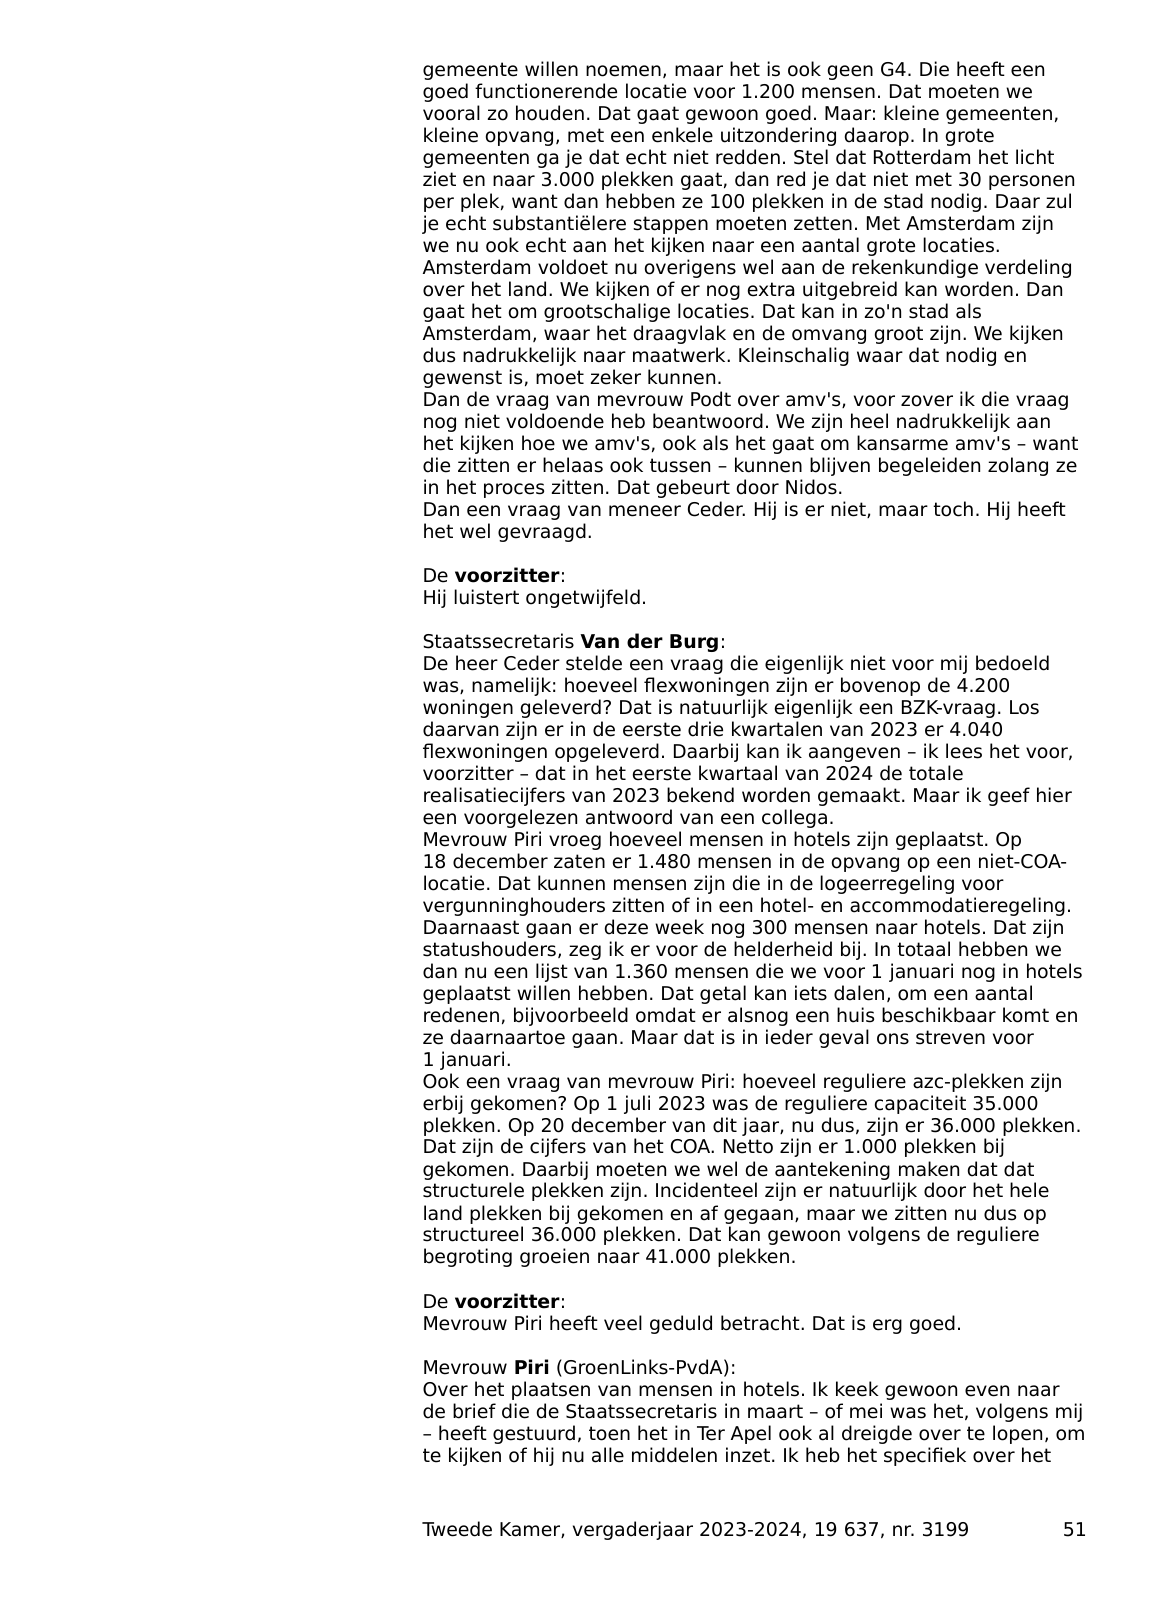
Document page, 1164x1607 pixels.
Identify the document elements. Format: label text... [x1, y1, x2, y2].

text gemeente willen noemen, maar het is ook geen G4. Die heeft een goed functionerende locatie voor 1.200 mensen. Dat moeten we vooral zo houden. Dat gaat gewoon goed. Maar: kleine gemeenten, kleine opvang, met een enkele uitzondering daarop. In grote gemeenten ga je dat echt niet redden. Stel dat Rotterdam het licht ziet en naar 3.000 plekken gaat, dan red je dat niet met 30 personen per plek, want dan hebben ze 100 plekken in de stad nodig. Daar zul je echt substantiëlere stappen moeten zetten. Met Amsterdam zijn we nu ook echt aan het kijken naar een aantal grote locaties. Amsterdam voldoet nu overigens wel aan de rekenkundige verdeling over het land. We kijken of er nog extra uitgebreid kan worden. Dan gaat het om grootschalige locaties. Dat kan in zo'n stad als Amsterdam, waar het draagvlak en de omvang groot zijn. We kijken dus nadrukkelijk naar maatwerk. Kleinschalig waar dat nodig en gewenst is, moet zeker kunnen. [422, 59, 1087, 389]
text Ook een vraag van mevrouw Piri: hoeveel reguliere azc-plekken zijn erbij gekomen? Op 1 juli 2023 was de reguliere capaciteit 35.000 plekken. Op 20 december van dit jaar, nu dus, zijn er 36.000 plekken. Dat zijn de cijfers van het COA. Netto zijn er 1.000 plekken bij gekomen. Daarbij moeten we wel de aantekening maken dat dat structurele plekken zijn. Incidenteel zijn er natuurlijk door het hele land plekken bij gekomen en af gegaan, maar we zitten nu dus op structureel 36.000 plekken. Dat kan gewoon volgens de reguliere begroting groeien naar 41.000 plekken. [422, 1071, 1087, 1268]
text Mevrouw Piri vroeg hoeveel mensen in hotels zijn geplaatst. Op 18 december zaten er 1.480 mensen in de opvang op een niet-COA-locatie. Dat kunnen mensen zijn die in de logeerregeling voor vergunninghouders zitten of in een hotel- en accommodatieregeling. Daarnaast gaan er deze week nog 300 mensen naar hotels. Dat zijn statushouders, zeg ik er voor de helderheid bij. In totaal hebben we dan nu een lijst van 1.360 mensen die we voor 1 januari nog in hotels geplaatst willen hebben. Dat getal kan iets dalen, om een aantal redenen, bijvoorbeeld omdat er alsnog een huis beschikbaar komt en ze daarnaartoe gaan. Maar dat is in ieder geval ons streven voor 1 januari. [422, 829, 1087, 1071]
text Staatssecretaris Van der Burg: [422, 631, 1087, 653]
text Mevrouw Piri heeft veel geduld betracht. Dat is erg goed. [422, 1312, 1087, 1334]
text Hij luistert ongetwijfeld. [422, 587, 1087, 609]
text De heer Ceder stelde een vraag die eigenlijk niet voor mij bedoeld was, namelijk: hoeveel flexwoningen zijn er bovenop de 4.200 woningen geleverd? Dat is natuurlijk eigenlijk een BZK-vraag. Los daarvan zijn er in de eerste drie kwartalen van 2023 er 4.040 flexwoningen opgeleverd. Daarbij kan ik aangeven – ik lees het voor, voorzitter – dat in het eerste kwartaal van 2024 de totale realisatiecijfers van 2023 bekend worden gemaakt. Maar ik geef hier een voorgelezen antwoord van een collega. [422, 653, 1087, 829]
text De voorzitter: [422, 565, 1087, 587]
text Over het plaatsen van mensen in hotels. Ik keek gewoon even naar de brief die de Staatssecretaris in maart – of mei was het, volgens mij – heeft gestuurd, toen het in Ter Apel ook al dreigde over te lopen, om te kijken of hij nu alle middelen inzet. Ik heb het specifiek over het [422, 1379, 1087, 1467]
text Dan de vraag van mevrouw Podt over amv's, voor zover ik die vraag nog niet voldoende heb beantwoord. We zijn heel nadrukkelijk aan het kijken hoe we amv's, ook als het gaat om kansarme amv's – want die zitten er helaas ook tussen – kunnen blijven begeleiden zolang ze in het proces zitten. Dat gebeurt door Nidos. [422, 389, 1087, 499]
text De voorzitter: [422, 1291, 1087, 1312]
text Mevrouw Piri (GroenLinks-PvdA): [422, 1357, 1087, 1379]
text Dan een vraag van meneer Ceder. Hij is er niet, maar toch. Hij heeft het wel gevraagd. [422, 499, 1087, 543]
